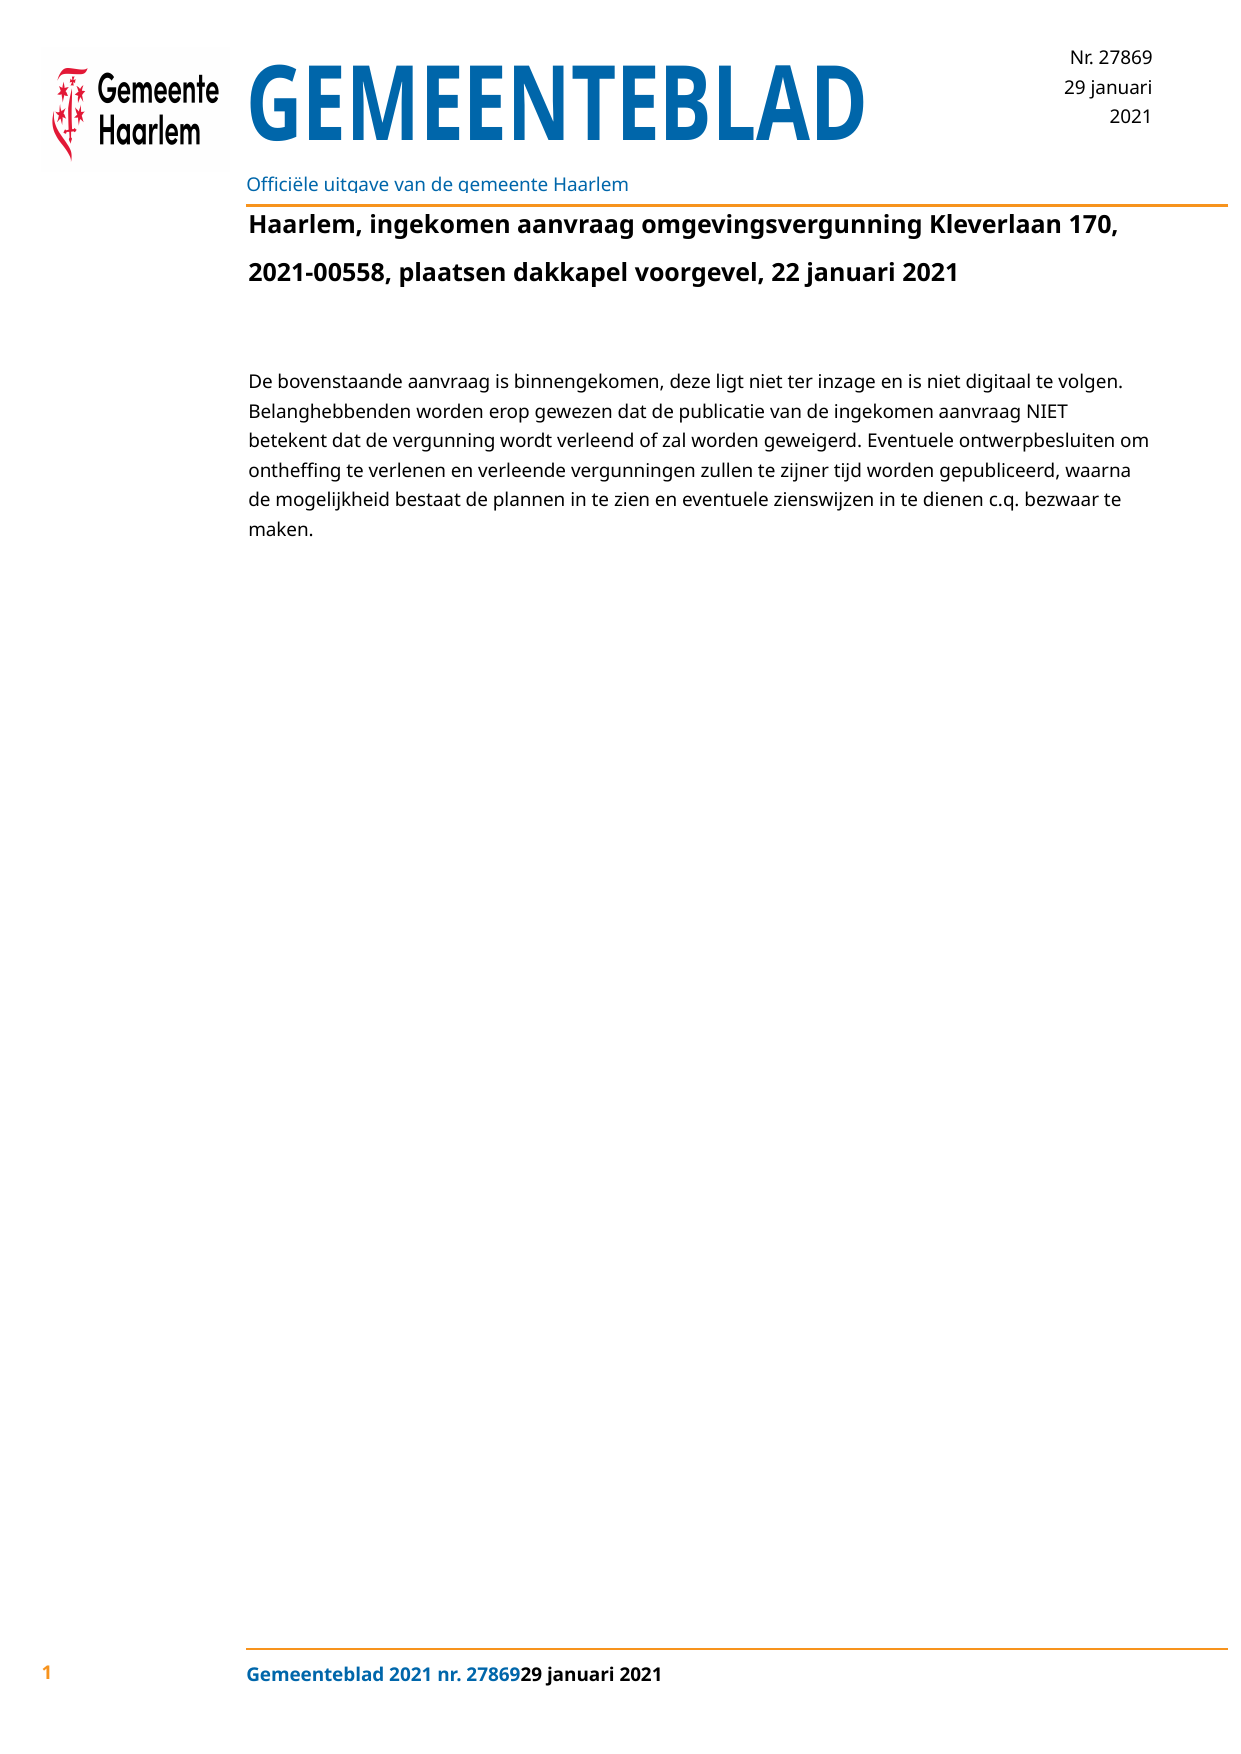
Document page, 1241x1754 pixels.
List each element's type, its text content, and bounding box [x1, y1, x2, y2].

picture [41, 47, 231, 172]
text Haarlem, ingekomen aanvraag omgevingsvergunning Kleverlaan 170, 2021-00558, plaatsen dakkapel voorgevel, 22 januari 2021 [248, 207, 1152, 288]
text De bovenstaande aanvraag is binnengekomen, deze ligt niet ter inzage en is niet digitaal te volgen. Belanghebbenden worden erop gewezen dat de publicatie van de ingekomen aanvraag NIET betekent dat de vergunning wordt verleend of zal worden geweigerd. Eventuele ontwerpbesluiten om ontheffing te verlenen en verleende vergunningen zullen te zijner tijd worden gepubliceerd, waarna de mogelijkheid bestaat de plannen in te zien en eventuele zienswijzen in te dienen c.q. bezwaar te maken. [248, 368, 1152, 542]
